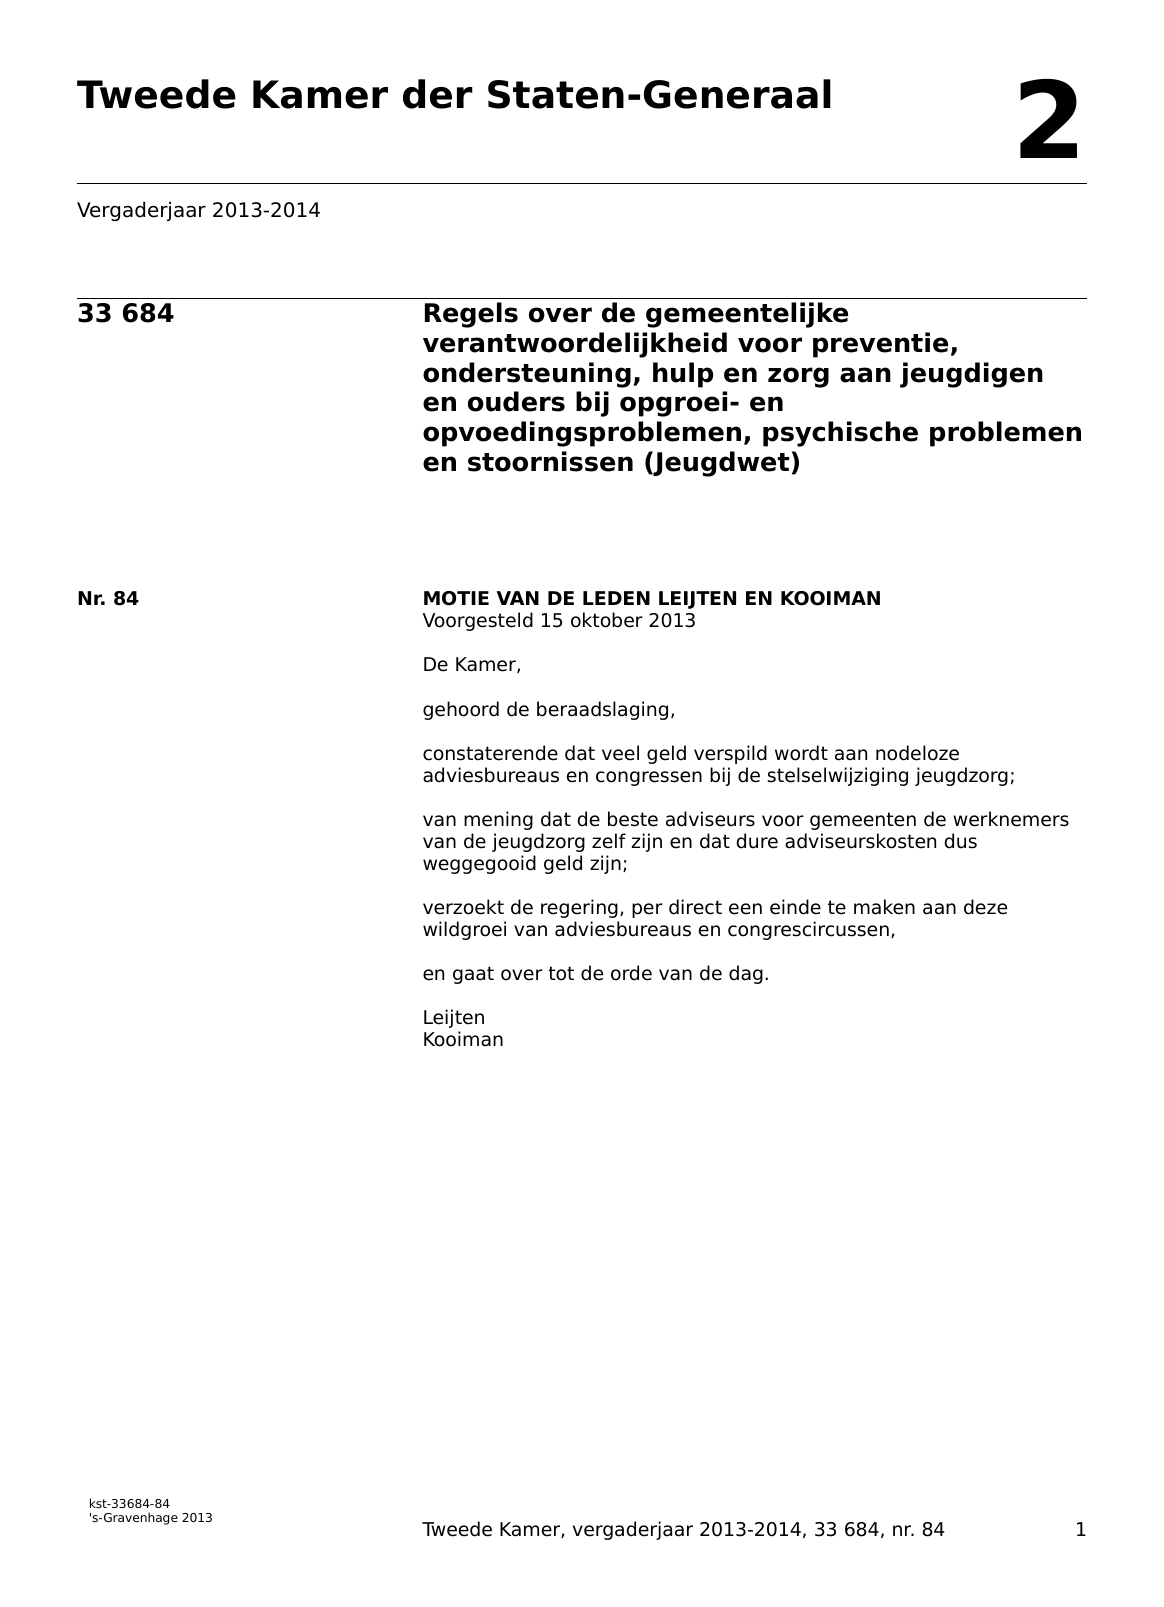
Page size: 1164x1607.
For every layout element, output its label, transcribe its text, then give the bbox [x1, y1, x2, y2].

table_header 2 [886, 59, 1087, 183]
text kst-33684-84 [88, 1497, 323, 1511]
subtitle 33 684 Regels over de gemeentelijke verantwoordelijkheid voor preventie, ondersteuning, hulp en zorg aan jeugdigen en ouders bij opgroei- en opvoedingsproblemen, psychische problemen en stoornissen (Jeugdwet) [77, 299, 1087, 477]
text van mening dat de beste adviseurs voor gemeenten de werknemers van de jeugdzorg zelf zijn en dat dure adviseurskosten dus weggegooid geld zijn; [422, 809, 1087, 875]
text gehoord de beraadslaging, [422, 698, 1087, 720]
text verzoekt de regering, per direct een einde te maken aan deze wildgroei van adviesbureaus en congrescircussen, [422, 897, 1087, 941]
subtitle Nr. 84 MOTIE VAN DE LEDEN LEIJTEN EN KOOIMAN [77, 588, 1087, 610]
text 's-Gravenhage 2013 [88, 1511, 323, 1525]
text Kooiman [422, 1029, 1087, 1051]
text Voorgesteld 15 oktober 2013 [422, 610, 1087, 632]
text Leijten [422, 1007, 1087, 1029]
text constaterende dat veel geld verspild wordt aan nodeloze adviesbureaus en congressen bij de stelselwijziging jeugdzorg; [422, 743, 1087, 787]
table_header Tweede Kamer der Staten-Generaal [77, 59, 886, 183]
text De Kamer, [422, 654, 1087, 676]
text en gaat over tot de orde van de dag. [422, 963, 1087, 985]
table_cell Vergaderjaar 2013-2014 [77, 184, 1087, 298]
